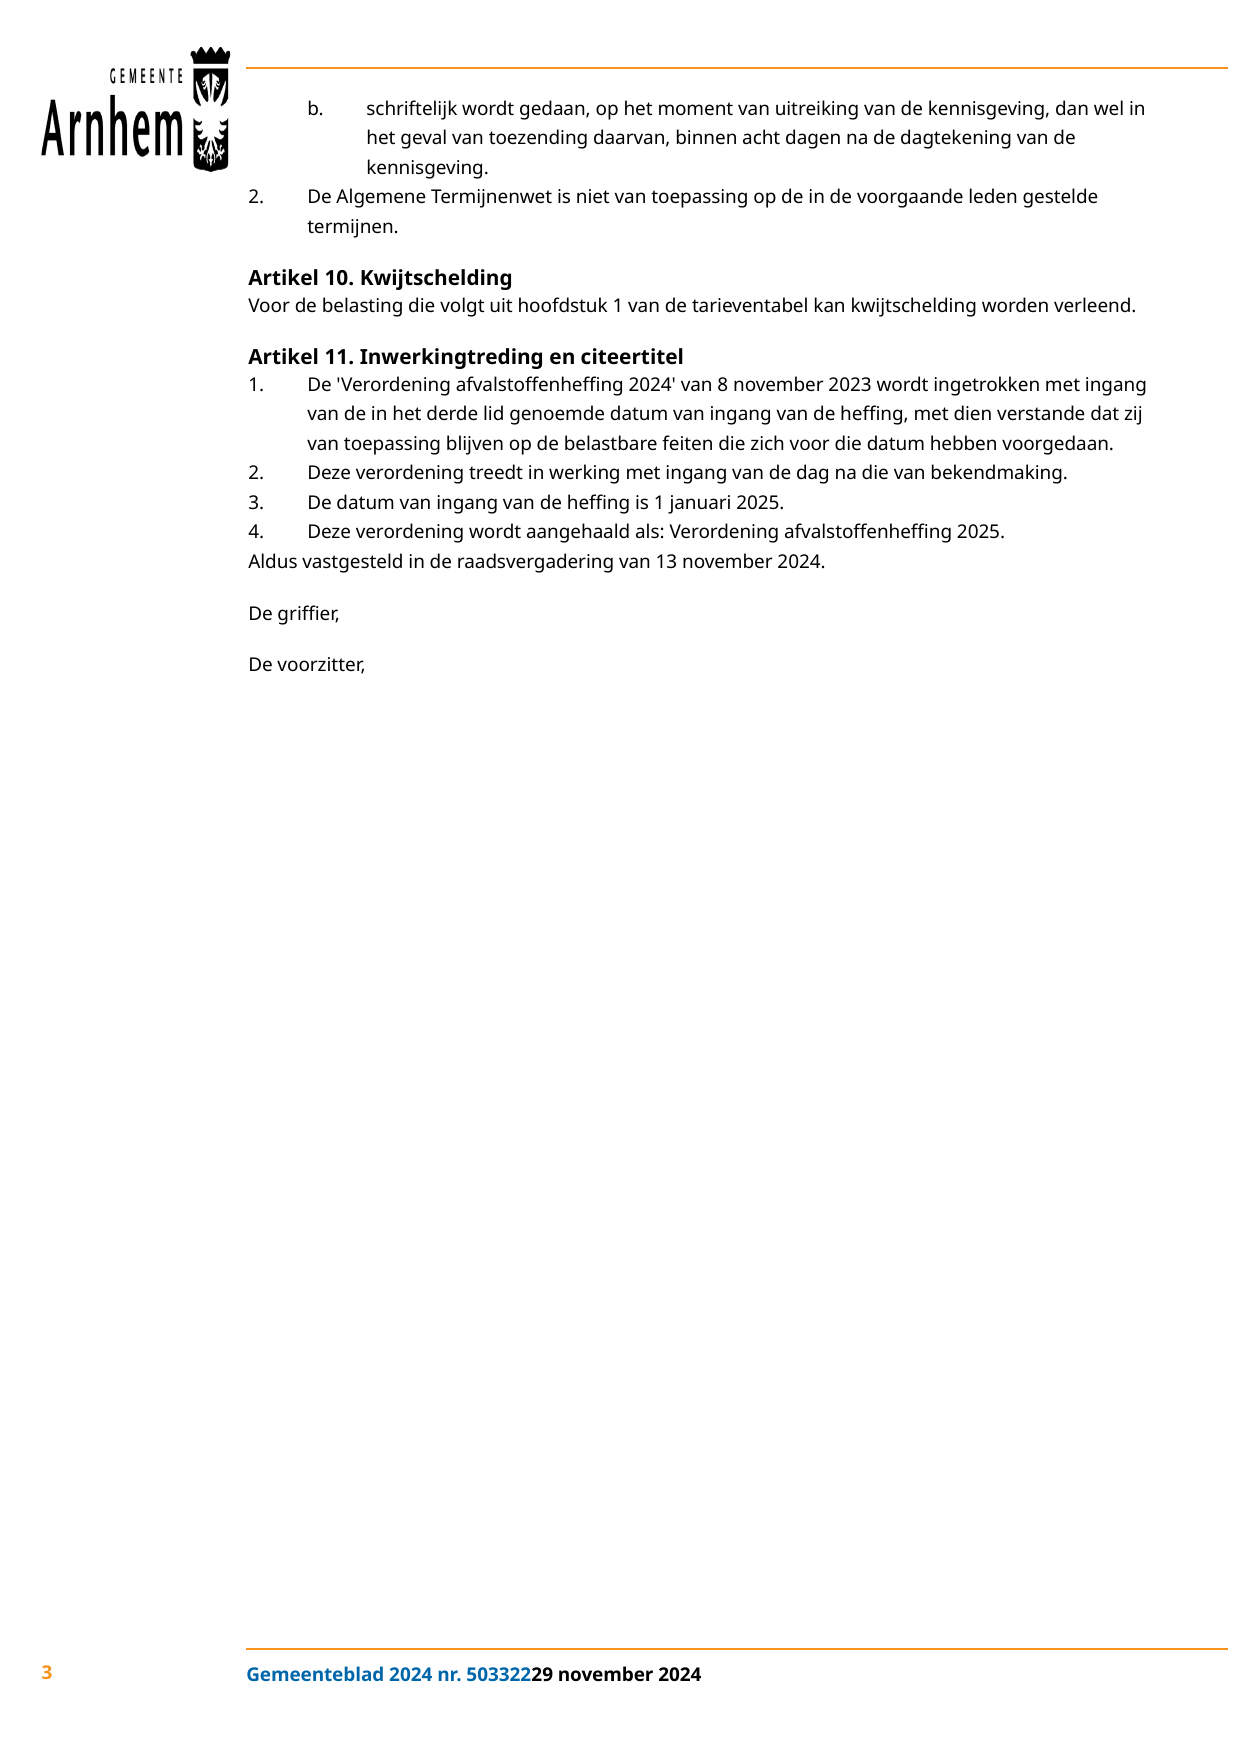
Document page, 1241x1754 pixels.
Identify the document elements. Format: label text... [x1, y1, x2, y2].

text De griffier, [248, 600, 1152, 626]
text Artikel 11. Inwerkingtreding en citeertitel [248, 342, 1152, 371]
text Artikel 10. Kwijtschelding [248, 263, 1152, 292]
text Voor de belasting die volgt uit hoofdstuk 1 van de tarieventabel kan kwijtschelding worden verleend. [248, 292, 1152, 318]
list Deze verordening wordt aangehaald als: Verordening afvalstoffenheffing 2025. [248, 519, 1152, 544]
picture [41, 47, 231, 172]
list schriftelijk wordt gedaan, op het moment van uitreiking van de kennisgeving, dan wel in het geval van toezending daarvan, binnen acht dagen na de dagtekening van de kennisgeving. [307, 95, 1152, 180]
list De datum van ingang van de heffing is 1 januari 2025. [248, 489, 1152, 515]
list De 'Verordening afvalstoffenheffing 2024' van 8 november 2023 wordt ingetrokken met ingang van de in het derde lid genoemde datum van ingang van de heffing, met dien verstande dat zij van toepassing blijven op de belastbare feiten die zich voor die datum hebben voorgedaan. [248, 371, 1152, 456]
list Deze verordening treedt in werking met ingang van de dag na die van bekendmaking. [248, 459, 1152, 485]
text Aldus vastgesteld in de raadsvergadering van 13 november 2024. [248, 548, 1152, 574]
text De voorzitter, [248, 651, 1152, 677]
list De Algemene Termijnenwet is niet van toepassing op de in de voorgaande leden gestelde termijnen. [248, 183, 1152, 239]
